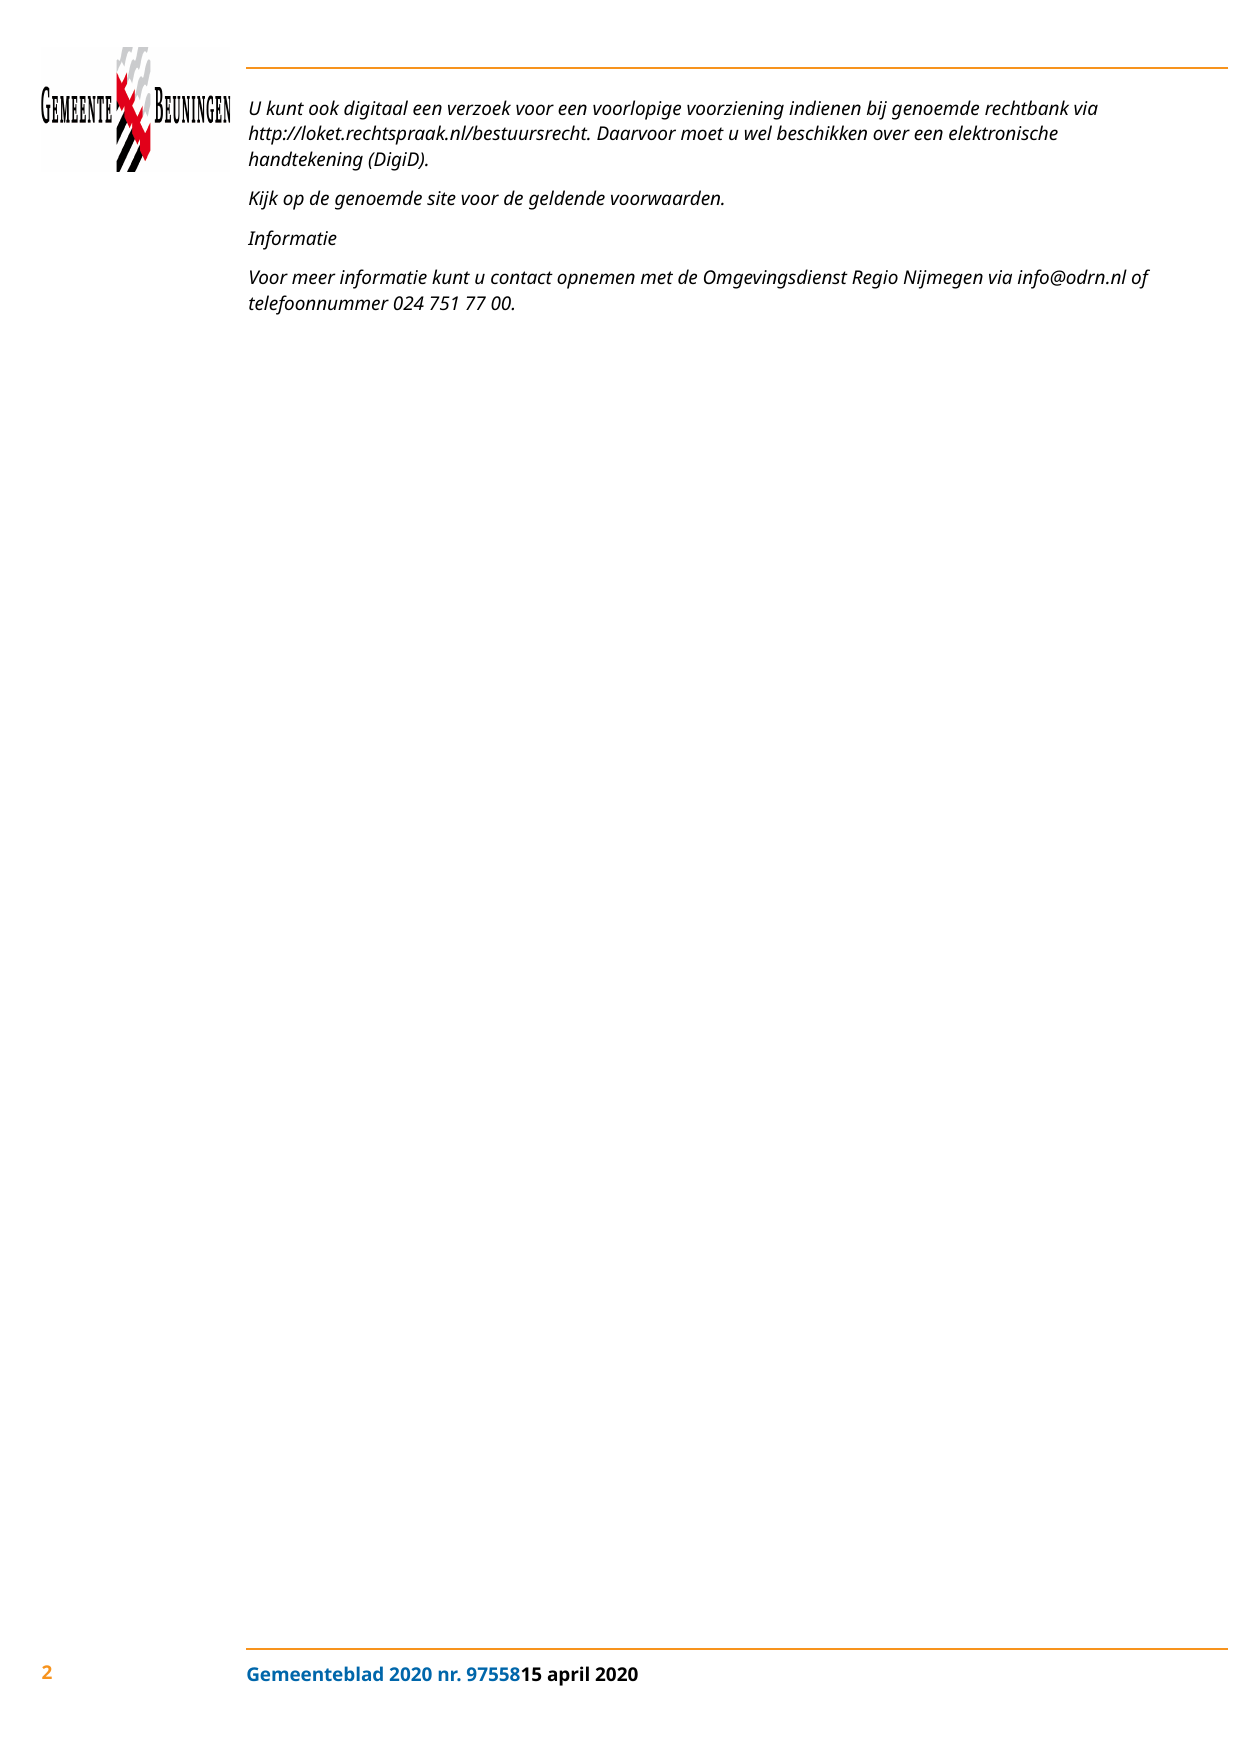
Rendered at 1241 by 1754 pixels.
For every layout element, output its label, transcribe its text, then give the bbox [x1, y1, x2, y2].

text Kijk op de genoemde site voor de geldende voorwaarden. [248, 186, 1152, 211]
text Informatie [248, 225, 1152, 251]
picture [41, 47, 231, 172]
text U kunt ook digitaal een verzoek voor een voorlopige voorziening indienen bij genoemde rechtbank via http://loket.rechtspraak.nl/bestuursrecht. Daarvoor moet u wel beschikken over een elektronische handtekening (DigiD). [248, 95, 1152, 172]
text Voor meer informatie kunt u contact opnemen met de Omgevingsdienst Regio Nijmegen via info@odrn.nl of telefoonnummer 024 751 77 00. [248, 264, 1152, 316]
